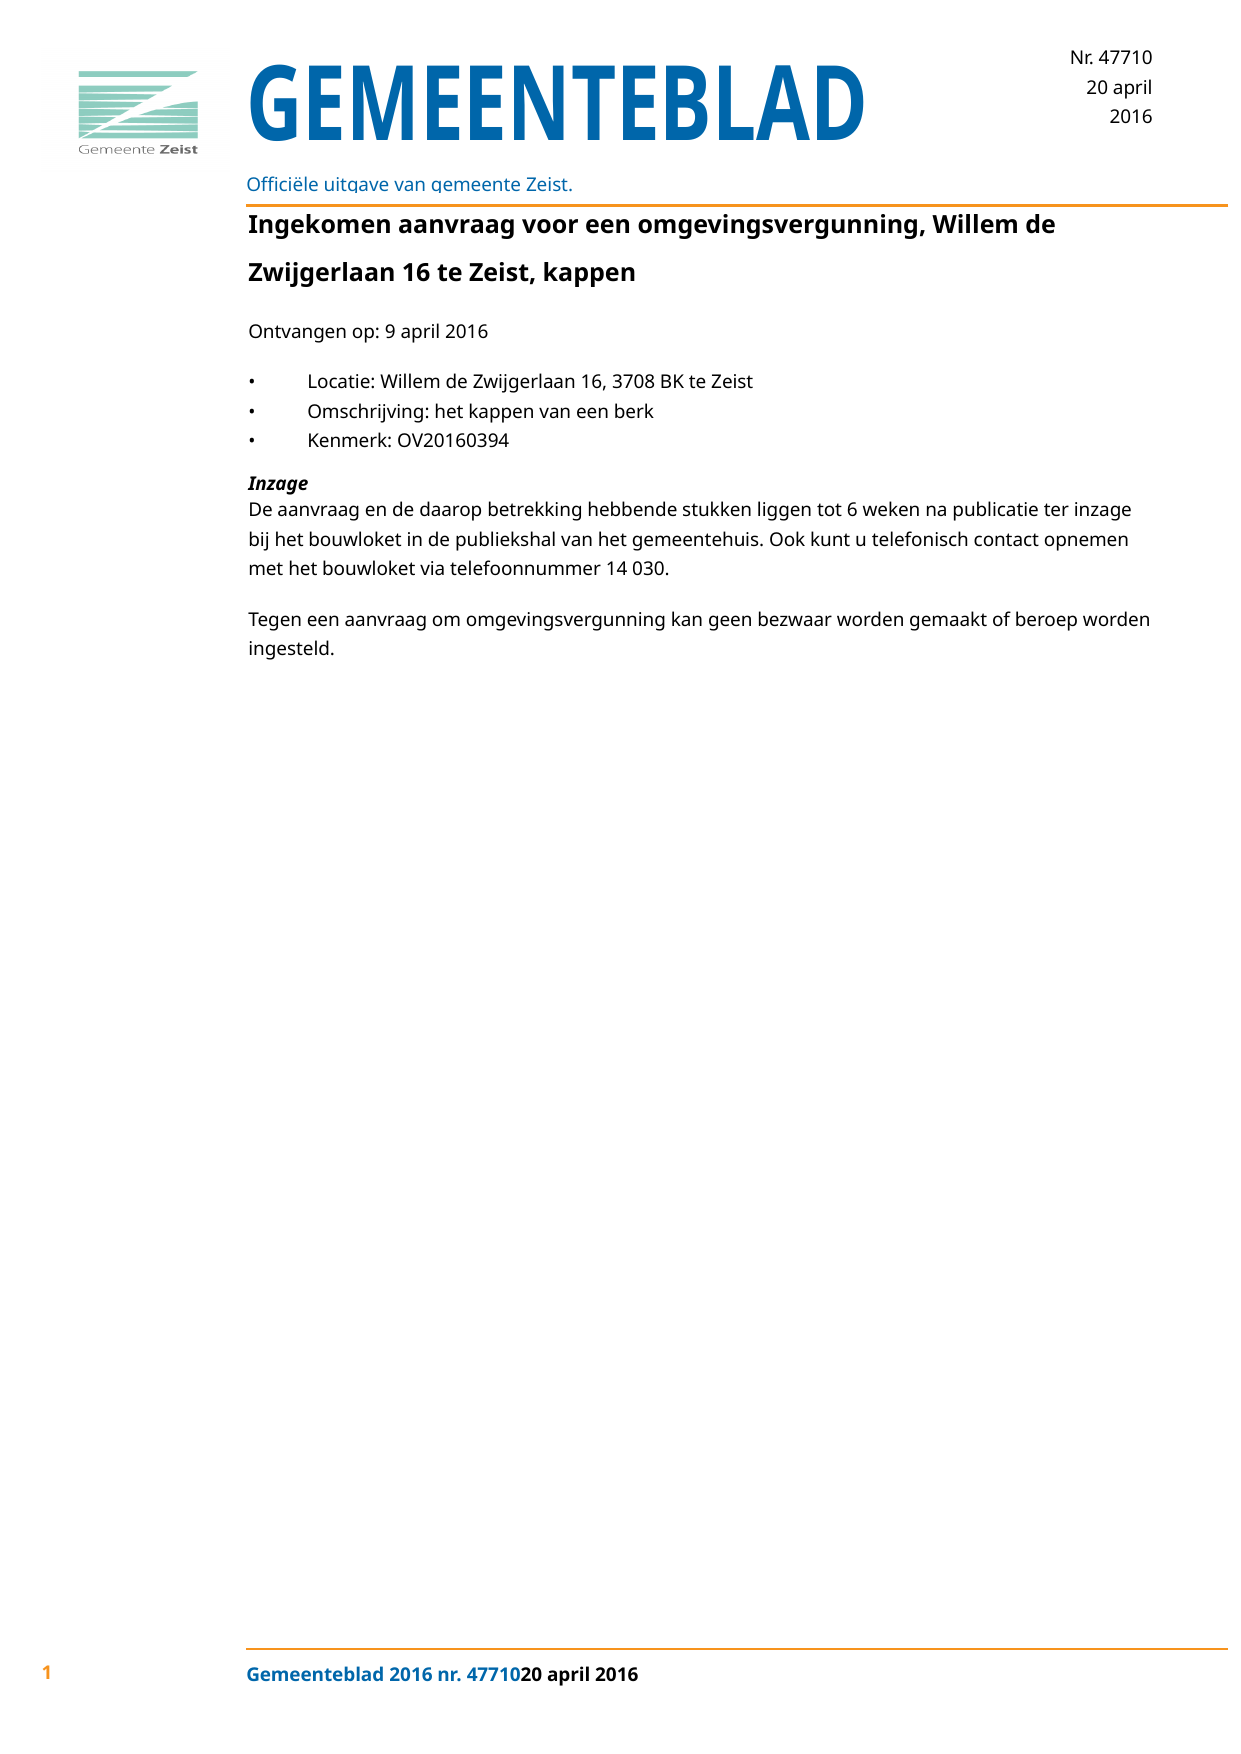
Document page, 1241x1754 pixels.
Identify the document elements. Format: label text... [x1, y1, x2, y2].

text Ingekomen aanvraag voor een omgevingsvergunning, Willem de Zwijgerlaan 16 te Zeist, kappen [248, 207, 1152, 288]
text Ontvangen op: 9 april 2016 [248, 318, 1152, 344]
list Omschrijving: het kappen van een berk [248, 398, 1152, 424]
picture [41, 47, 231, 172]
text De aanvraag en de daarop betrekking hebbende stukken liggen tot 6 weken na publicatie ter inzage bij het bouwloket in de publiekshal van het gemeentehuis. Ook kunt u telefonisch contact opnemen met het bouwloket via telefoonnummer 14 030. [248, 496, 1152, 581]
text Tegen een aanvraag om omgevingsvergunning kan geen bezwaar worden gemaakt of beroep worden ingesteld. [248, 606, 1152, 661]
text Inzage [248, 471, 1152, 496]
list Locatie: Willem de Zwijgerlaan 16, 3708 BK te Zeist [248, 368, 1152, 394]
list Kenmerk: OV20160394 [248, 427, 1152, 453]
